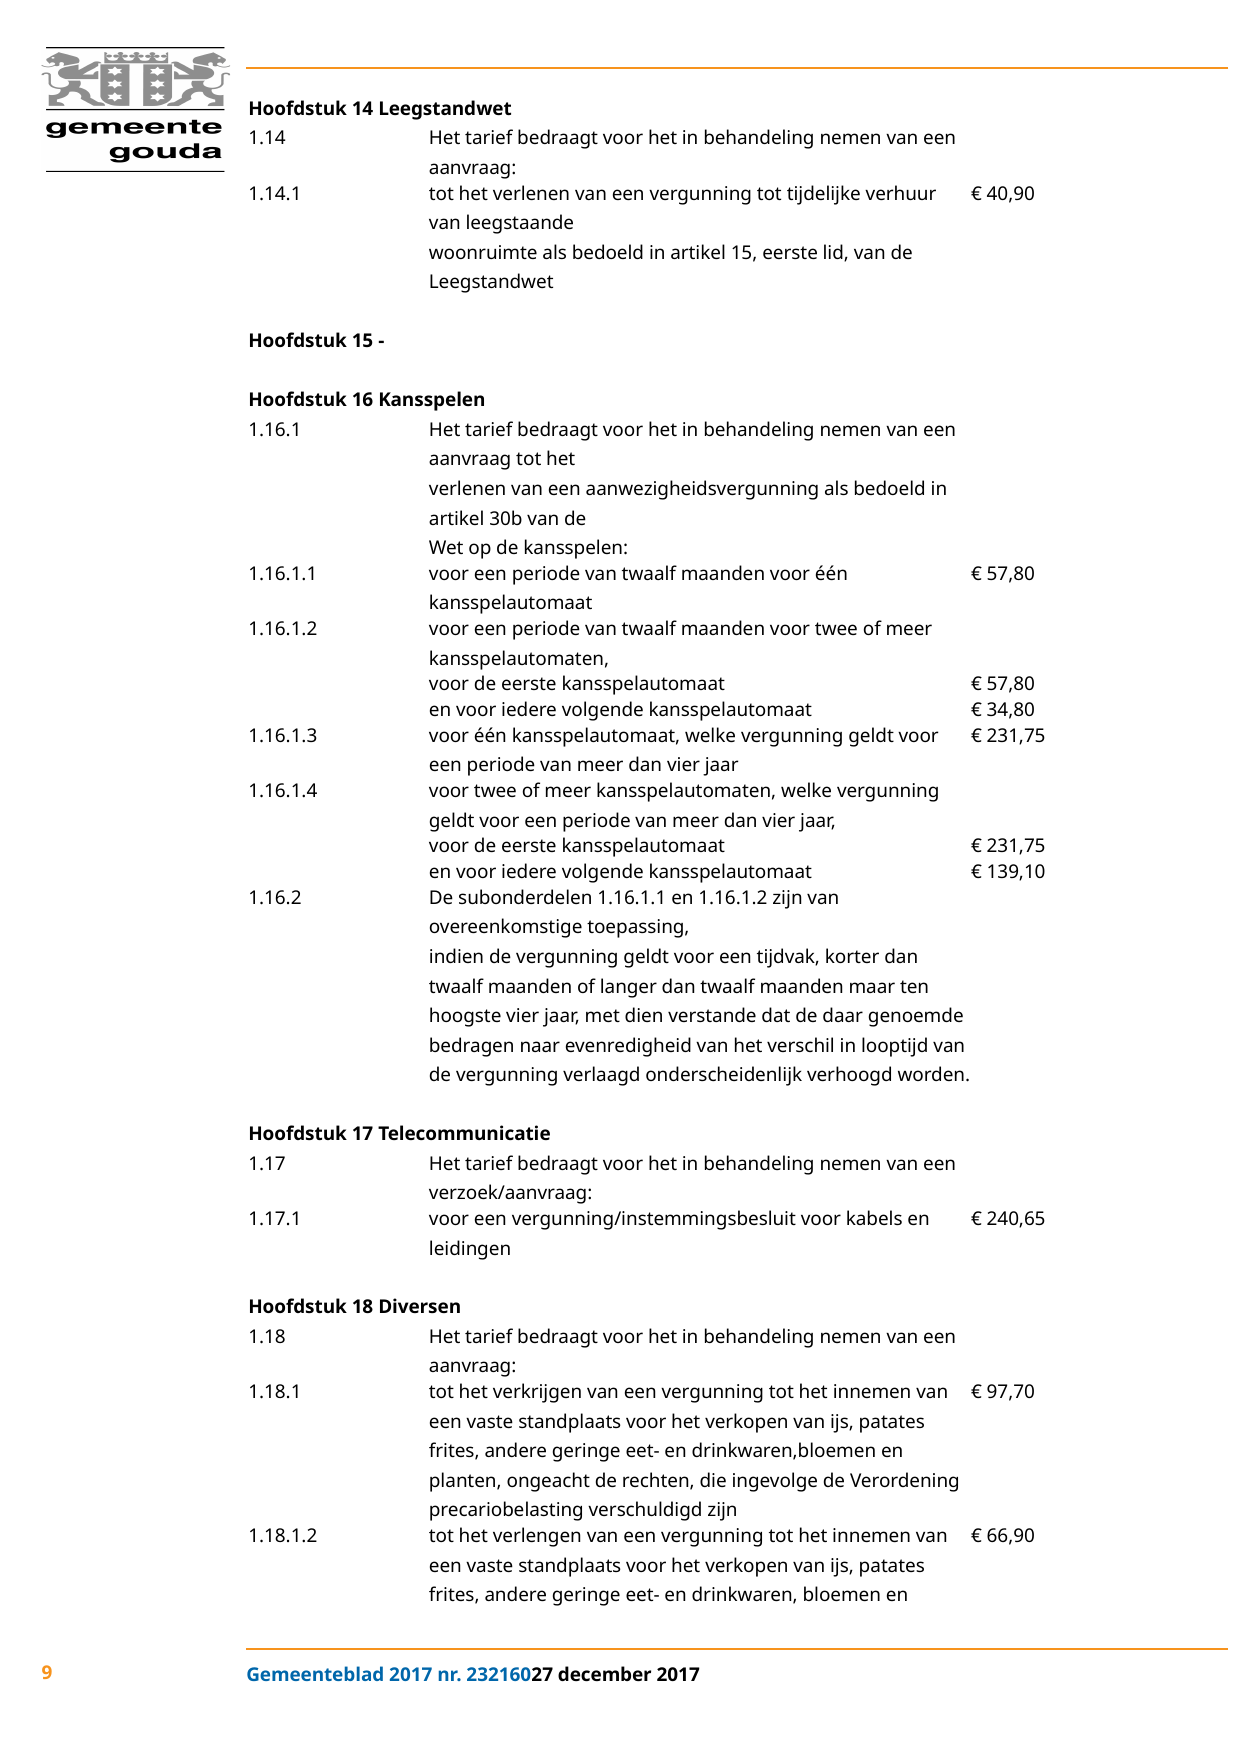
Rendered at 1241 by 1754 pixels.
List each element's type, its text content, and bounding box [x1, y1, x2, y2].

picture [41, 47, 231, 172]
table_cell € 57,80 [971, 560, 1152, 615]
table_cell voor één kansspelautomaat, welke vergunning geldt voor een periode van meer dan vier jaar [429, 722, 971, 777]
table_cell De subonderdelen 1.16.1.1 en 1.16.1.2 zijn van overeenkomstige toepassing, indien de vergunning geldt voor een tijdvak, korter dan twaalf maanden of langer dan twaalf maanden maar ten hoogste vier jaar, met dien verstande dat de daar genoemde bedragen naar evenredigheid van het verschil in looptijd van de vergunning verlaagd onderscheidenlijk verhoogd worden. [429, 884, 971, 1087]
table_header Het tarief bedraagt voor het in behandeling nemen van een verzoek/aanvraag: [429, 1150, 971, 1205]
table_cell [971, 615, 1152, 671]
table_header Het tarief bedraagt voor het in behandeling nemen van een aanvraag: [429, 125, 971, 180]
table_cell voor de eerste kansspelautomaat [429, 833, 971, 858]
table_header [971, 1323, 1152, 1378]
table_cell [971, 884, 1152, 1087]
table_cell € 40,90 [971, 180, 1152, 294]
table_cell € 97,70 [971, 1378, 1152, 1522]
table_cell en voor iedere volgende kansspelautomaat [429, 859, 971, 884]
table_cell € 57,80 [971, 671, 1152, 696]
table_header Het tarief bedraagt voor het in behandeling nemen van een aanvraag: [429, 1323, 971, 1378]
text Hoofdstuk 17 Telecommunicatie [248, 1120, 1152, 1146]
table_header [971, 1150, 1152, 1205]
table_cell tot het verlenen van een vergunning tot tijdelijke verhuur van leegstaande woonruimte als bedoeld in artikel 15, eerste lid, van de Leegstandwet [429, 180, 971, 294]
table_cell voor de eerste kansspelautomaat [429, 671, 971, 696]
table_cell € 34,80 [971, 696, 1152, 722]
table_cell 1.16.1.2 [248, 615, 429, 671]
table_cell 1.18.1.2 [248, 1523, 429, 1607]
table_cell voor een vergunning/instemmingsbesluit voor kabels en leidingen [429, 1205, 971, 1261]
table_cell [248, 833, 429, 858]
table_cell tot het verlengen van een vergunning tot het innemen van een vaste standplaats voor het verkopen van ijs, patates frites, andere geringe eet- en drinkwaren, bloemen en [429, 1523, 971, 1607]
table_cell [248, 696, 429, 722]
table_cell 1.16.1.4 [248, 778, 429, 833]
table_cell 1.16.1.3 [248, 722, 429, 777]
table_cell € 66,90 [971, 1523, 1152, 1607]
table_cell € 231,75 [971, 722, 1152, 777]
table_cell 1.14.1 [248, 180, 429, 294]
text Hoofdstuk 16 Kansspelen [248, 386, 1152, 412]
table_cell [248, 671, 429, 696]
table_header [971, 416, 1152, 560]
table_header [971, 125, 1152, 180]
table_cell 1.16.2 [248, 884, 429, 1087]
table_cell € 139,10 [971, 859, 1152, 884]
table_cell en voor iedere volgende kansspelautomaat [429, 696, 971, 722]
table_cell [248, 859, 429, 884]
table_cell 1.18.1 [248, 1378, 429, 1522]
table_header 1.17 [248, 1150, 429, 1205]
text Hoofdstuk 18 Diversen [248, 1293, 1152, 1319]
table_cell [971, 778, 1152, 833]
table_cell € 240,65 [971, 1205, 1152, 1261]
table_header Het tarief bedraagt voor het in behandeling nemen van een aanvraag tot het verlenen van een aanwezigheidsvergunning als bedoeld in artikel 30b van de Wet op de kansspelen: [429, 416, 971, 560]
table_cell € 231,75 [971, 833, 1152, 858]
table_header 1.16.1 [248, 416, 429, 560]
text Hoofdstuk 14 Leegstandwet [248, 95, 1152, 121]
table_cell 1.16.1.1 [248, 560, 429, 615]
table_header 1.18 [248, 1323, 429, 1378]
table_cell voor een periode van twaalf maanden voor twee of meer kansspelautomaten, [429, 615, 971, 671]
table_cell 1.17.1 [248, 1205, 429, 1261]
table_cell tot het verkrijgen van een vergunning tot het innemen van een vaste standplaats voor het verkopen van ijs, patates frites, andere geringe eet- en drinkwaren,bloemen en planten, ongeacht de rechten, die ingevolge de Verordening precariobelasting verschuldigd zijn [429, 1378, 971, 1522]
table_cell voor twee of meer kansspelautomaten, welke vergunning geldt voor een periode van meer dan vier jaar, [429, 778, 971, 833]
table_header 1.14 [248, 125, 429, 180]
text Hoofdstuk 15 - [248, 327, 1152, 353]
table_cell voor een periode van twaalf maanden voor één kansspelautomaat [429, 560, 971, 615]
